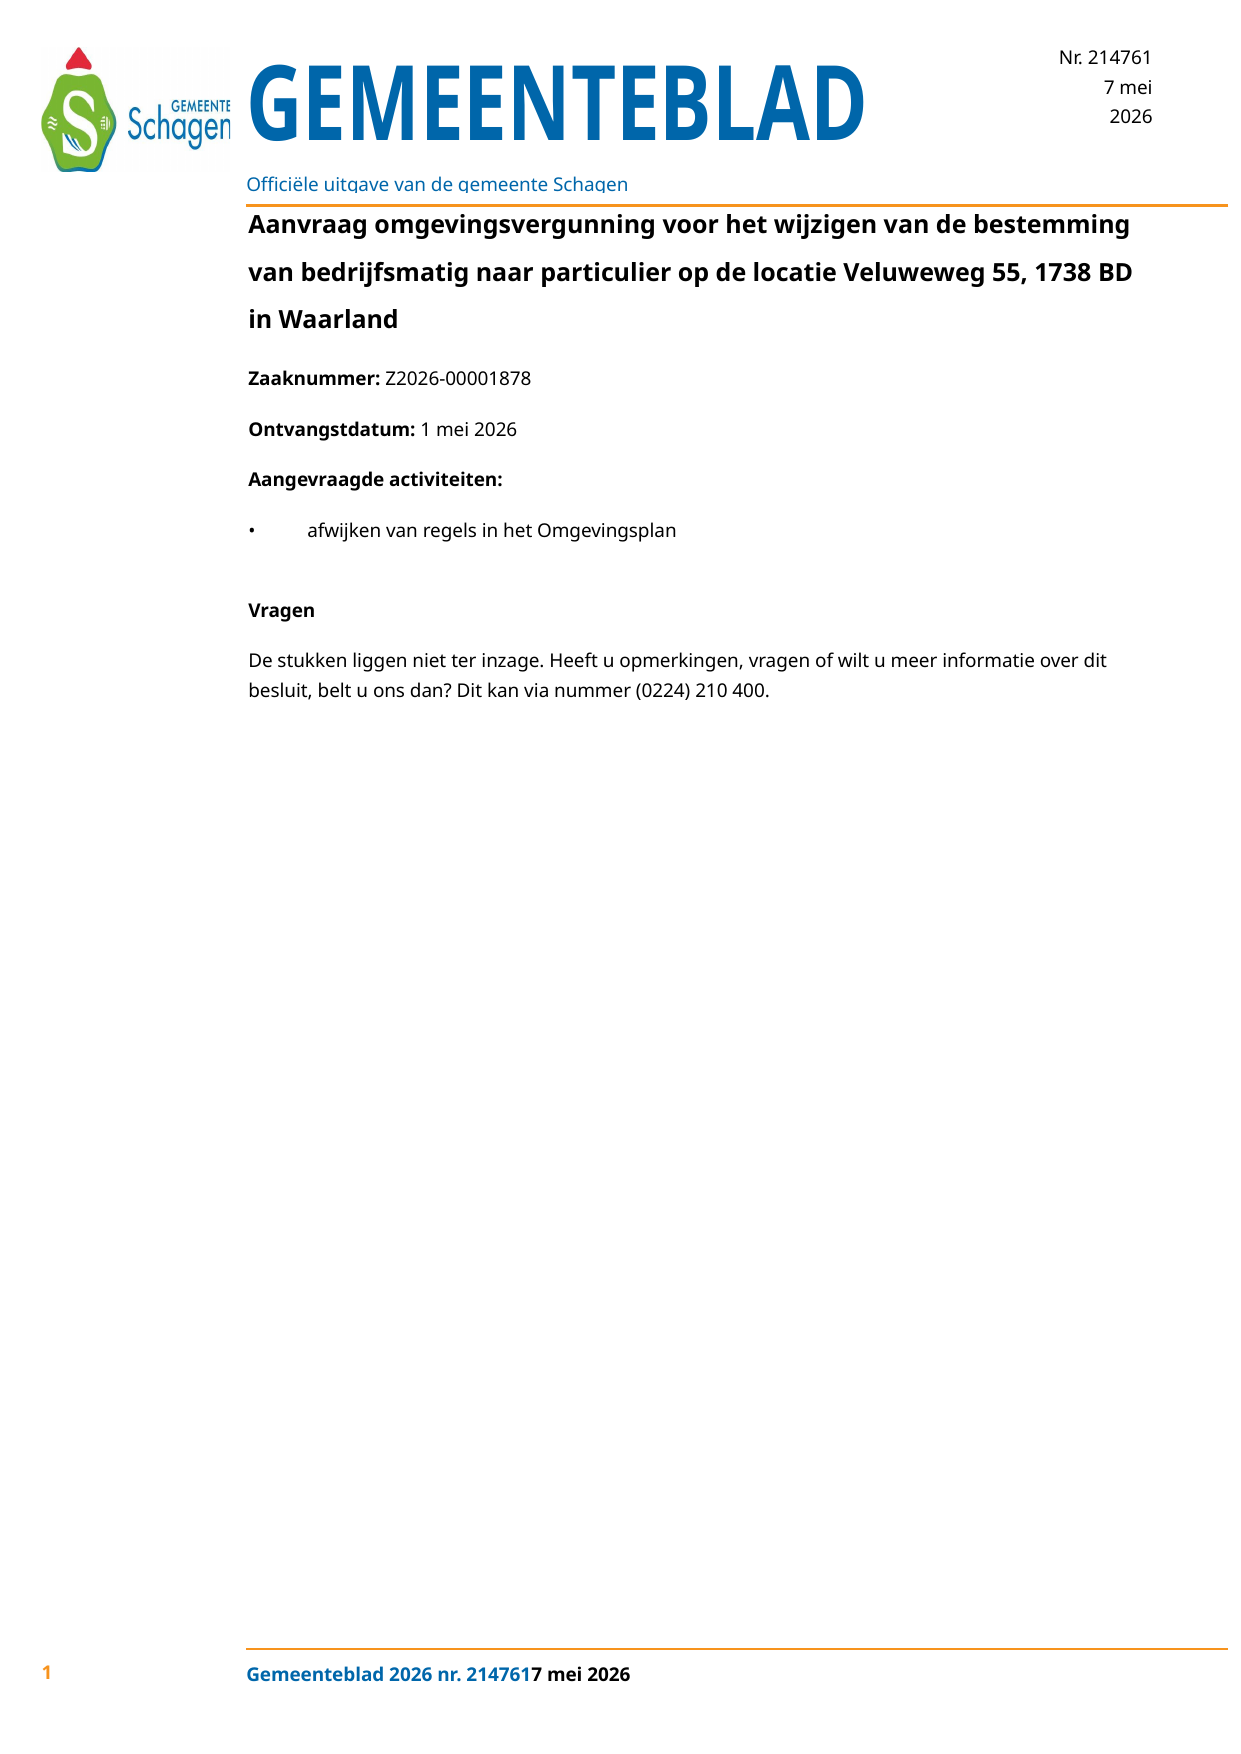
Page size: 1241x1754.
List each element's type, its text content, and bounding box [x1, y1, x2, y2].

text Zaaknummer: Z2026-00001878 [248, 366, 1152, 391]
text Vragen [248, 597, 1152, 622]
text Aanvraag omgevingsvergunning voor het wijzigen van de bestemming van bedrijfsmatig naar particulier op de locatie Veluweweg 55, 1738 BD in Waarland [248, 207, 1152, 336]
text Ontvangstdatum: 1 mei 2026 [248, 416, 1152, 442]
list afwijken van regels in het Omgevingsplan [248, 517, 1152, 542]
text Aangevraagde activiteiten: [248, 466, 1152, 492]
text De stukken liggen niet ter inzage. Heeft u opmerkingen, vragen of wilt u meer informatie over dit besluit, belt u ons dan? Dit kan via nummer (0224) 210 400. [248, 647, 1152, 702]
picture [41, 47, 231, 172]
